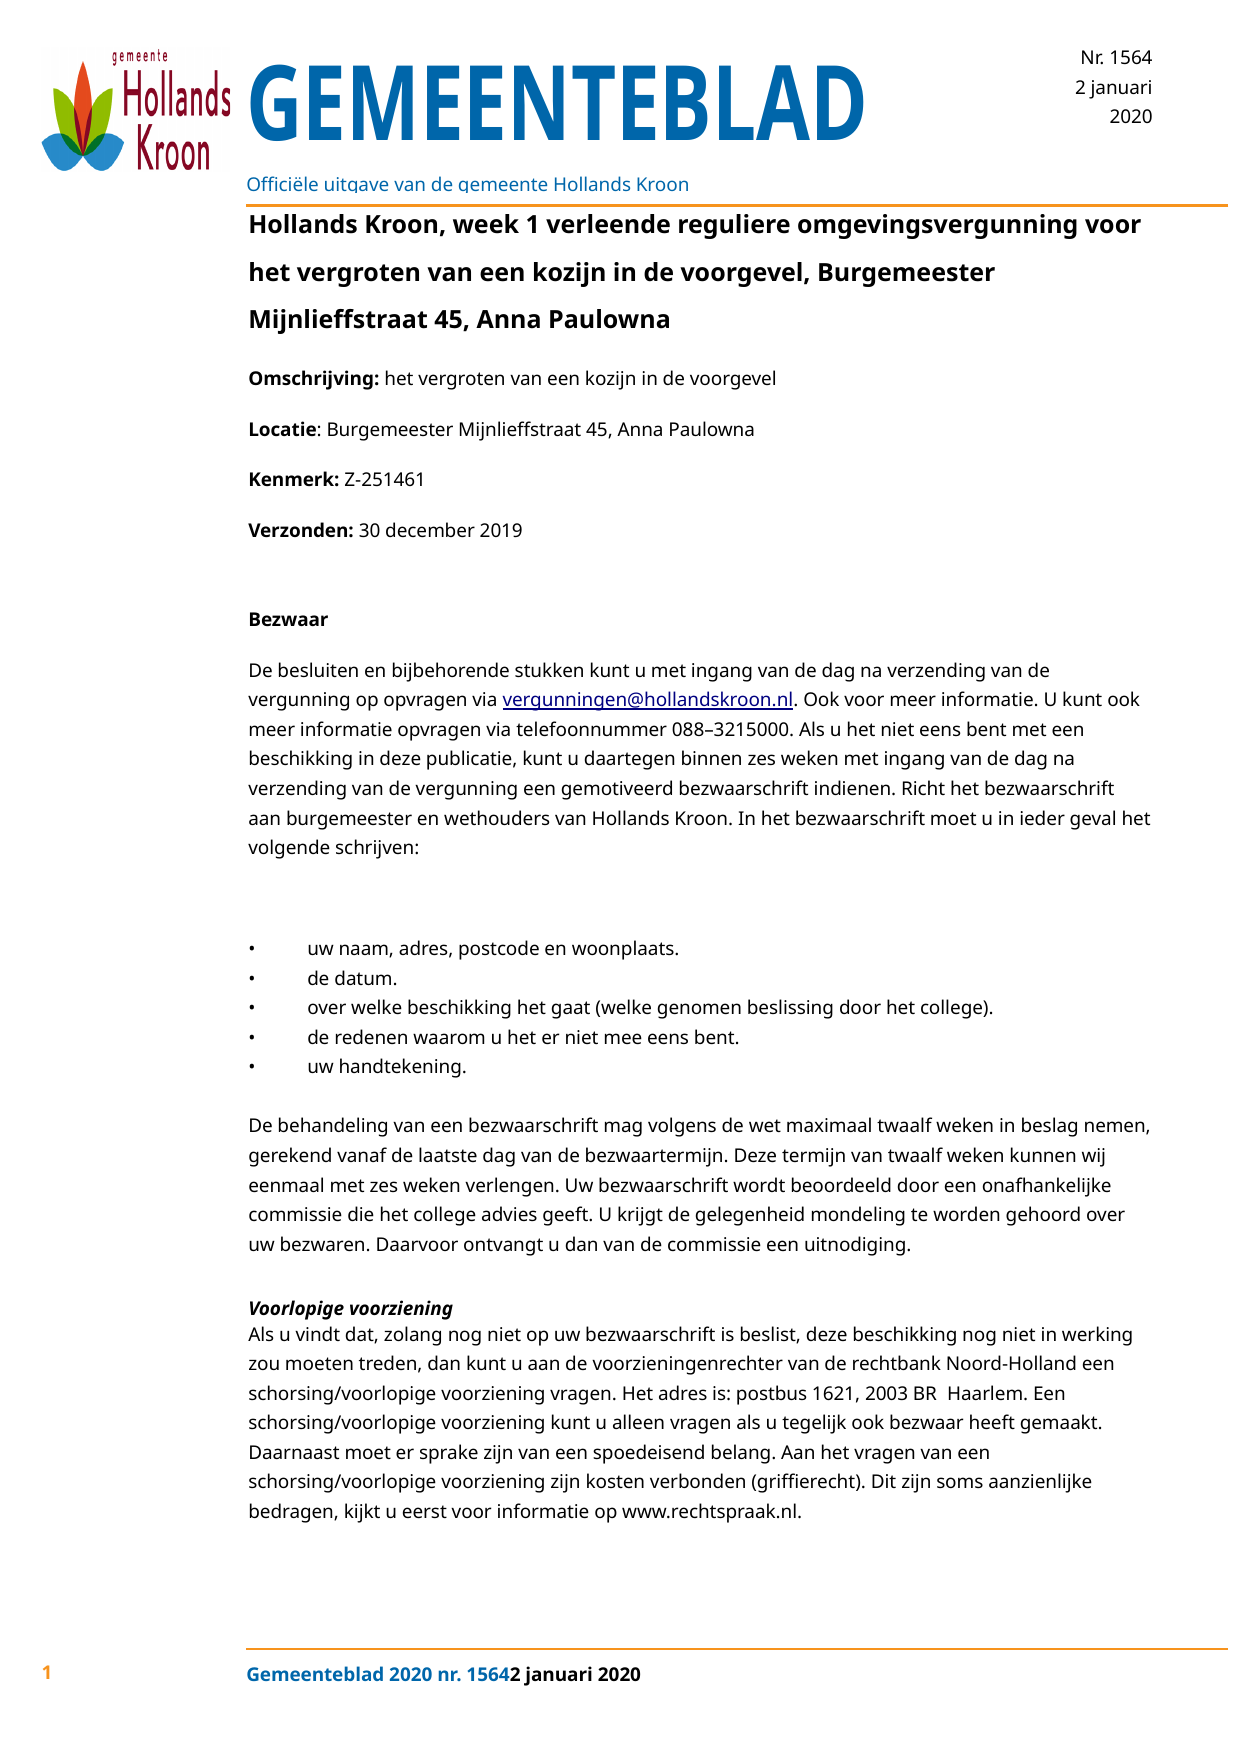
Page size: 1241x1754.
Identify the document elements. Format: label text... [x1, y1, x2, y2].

list uw handtekening. [248, 1053, 1152, 1079]
text De besluiten en bijbehorende stukken kunt u met ingang van de dag na verzending van de vergunning op opvragen via vergunningen@hollandskroon.nl. Ook voor meer informatie. U kunt ook meer informatie opvragen via telefoonnummer 088–3215000. Als u het niet eens bent met een beschikking in deze publicatie, kunt u daartegen binnen zes weken met ingang van de dag na verzending van de vergunning een gemotiveerd bezwaarschrift indienen. Richt het bezwaarschrift aan burgemeester en wethouders van Hollands Kroon. In het bezwaarschrift moet u in ieder geval het volgende schrijven: [248, 657, 1152, 860]
text Bezwaar [248, 606, 1152, 632]
text De behandeling van een bezwaarschrift mag volgens de wet maximaal twaalf weken in beslag nemen, gerekend vanaf de laatste dag van de bezwaartermijn. Deze termijn van twaalf weken kunnen wij eenmaal met zes weken verlengen. Uw bezwaarschrift wordt beoordeeld door een onafhankelijke commissie die het college advies geeft. U krijgt de gelegenheid mondeling te worden gehoord over uw bezwaren. Daarvoor ontvangt u dan van de commissie een uitnodiging. [248, 1113, 1152, 1257]
text Als u vindt dat, zolang nog niet op uw bezwaarschrift is beslist, deze beschikking nog niet in werking zou moeten treden, dan kunt u aan de voorzieningenrechter van de rechtbank Noord-Holland een schorsing/voorlopige voorziening vragen. Het adres is: postbus 1621, 2003 BR Haarlem. Een schorsing/voorlopige voorziening kunt u alleen vragen als u tegelijk ook bezwaar heeft gemaakt. Daarnaast moet er sprake zijn van een spoedeisend belang. Aan het vragen van een schorsing/voorlopige voorziening zijn kosten verbonden (griffierecht). Dit zijn soms aanzienlijke bedragen, kijkt u eerst voor informatie op www.rechtspraak.nl. [248, 1321, 1152, 1524]
list uw naam, adres, postcode en woonplaats. [248, 935, 1152, 961]
list de datum. [248, 965, 1152, 991]
picture [41, 47, 231, 172]
list de redenen waarom u het er niet mee eens bent. [248, 1024, 1152, 1050]
text Verzonden: 30 december 2019 [248, 517, 1152, 542]
text Hollands Kroon, week 1 verleende reguliere omgevingsvergunning voor het vergroten van een kozijn in de voorgevel, Burgemeester Mijnlieffstraat 45, Anna Paulowna [248, 207, 1152, 336]
text Kenmerk: Z-251461 [248, 466, 1152, 492]
text Locatie: Burgemeester Mijnlieffstraat 45, Anna Paulowna [248, 416, 1152, 442]
text Omschrijving: het vergroten van een kozijn in de voorgevel [248, 366, 1152, 391]
text Voorlopige voorziening [248, 1295, 1152, 1321]
list over welke beschikking het gaat (welke genomen beslissing door het college). [248, 994, 1152, 1020]
